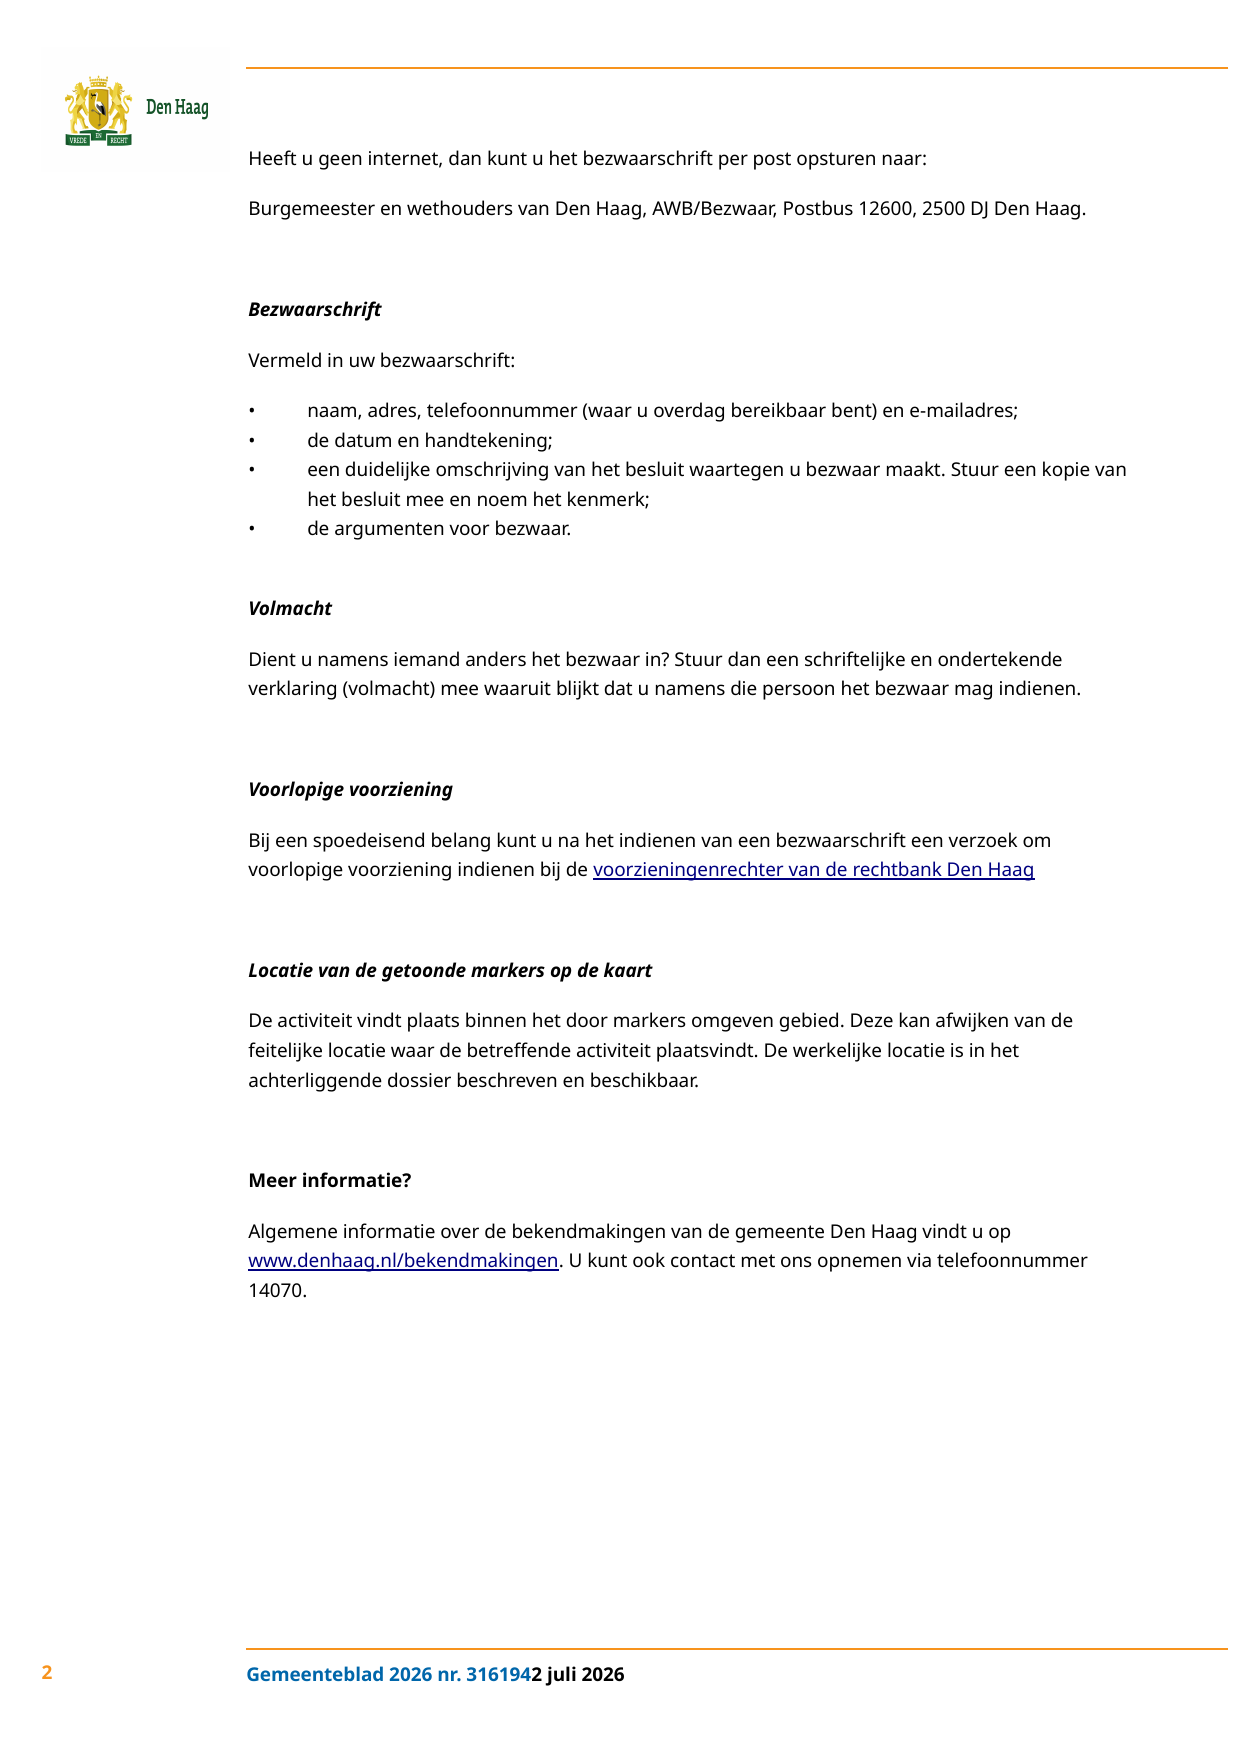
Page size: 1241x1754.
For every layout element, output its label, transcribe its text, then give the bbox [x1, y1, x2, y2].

text Meer informatie? [248, 1168, 1152, 1193]
list de argumenten voor bezwaar. [248, 516, 1152, 541]
text Volmacht [248, 596, 1152, 621]
list naam, adres, telefoonnummer (waar u overdag bereikbaar bent) en e-mailadres; [248, 397, 1152, 423]
text Burgemeester en wethouders van Den Haag, AWB/Bezwaar, Postbus 12600, 2500 DJ Den Haag. [248, 196, 1152, 221]
list de datum en handtekening; [248, 427, 1152, 453]
text Voorlopige voorziening [248, 776, 1152, 802]
text Bezwaarschrift [248, 296, 1152, 322]
text De activiteit vindt plaats binnen het door markers omgeven gebied. Deze kan afwijken van de feitelijke locatie waar de betreffende activiteit plaatsvindt. De werkelijke locatie is in het achterliggende dossier beschreven en beschikbaar. [248, 1008, 1152, 1093]
list een duidelijke omschrijving van het besluit waartegen u bezwaar maakt. Stuur een kopie van het besluit mee en noem het kenmerk; [248, 456, 1152, 512]
text Locatie van de getoonde markers op de kaart [248, 957, 1152, 983]
text Heeft u geen internet, dan kunt u het bezwaarschrift per post opsturen naar: [248, 145, 1152, 171]
text Vermeld in uw bezwaarschrift: [248, 347, 1152, 373]
text Bij een spoedeisend belang kunt u na het indienen van een bezwaarschrift een verzoek om voorlopige voorziening indienen bij de voorzieningenrechter van de rechtbank Den Haag [248, 827, 1152, 882]
text Dient u namens iemand anders het bezwaar in? Stuur dan een schriftelijke en ondertekende verklaring (volmacht) mee waaruit blijkt dat u namens die persoon het bezwaar mag indienen. [248, 646, 1152, 701]
picture [41, 47, 231, 172]
text Algemene informatie over de bekendmakingen van de gemeente Den Haag vindt u op www.denhaag.nl/bekendmakingen. U kunt ook contact met ons opnemen via telefoonnummer 14070. [248, 1218, 1152, 1303]
